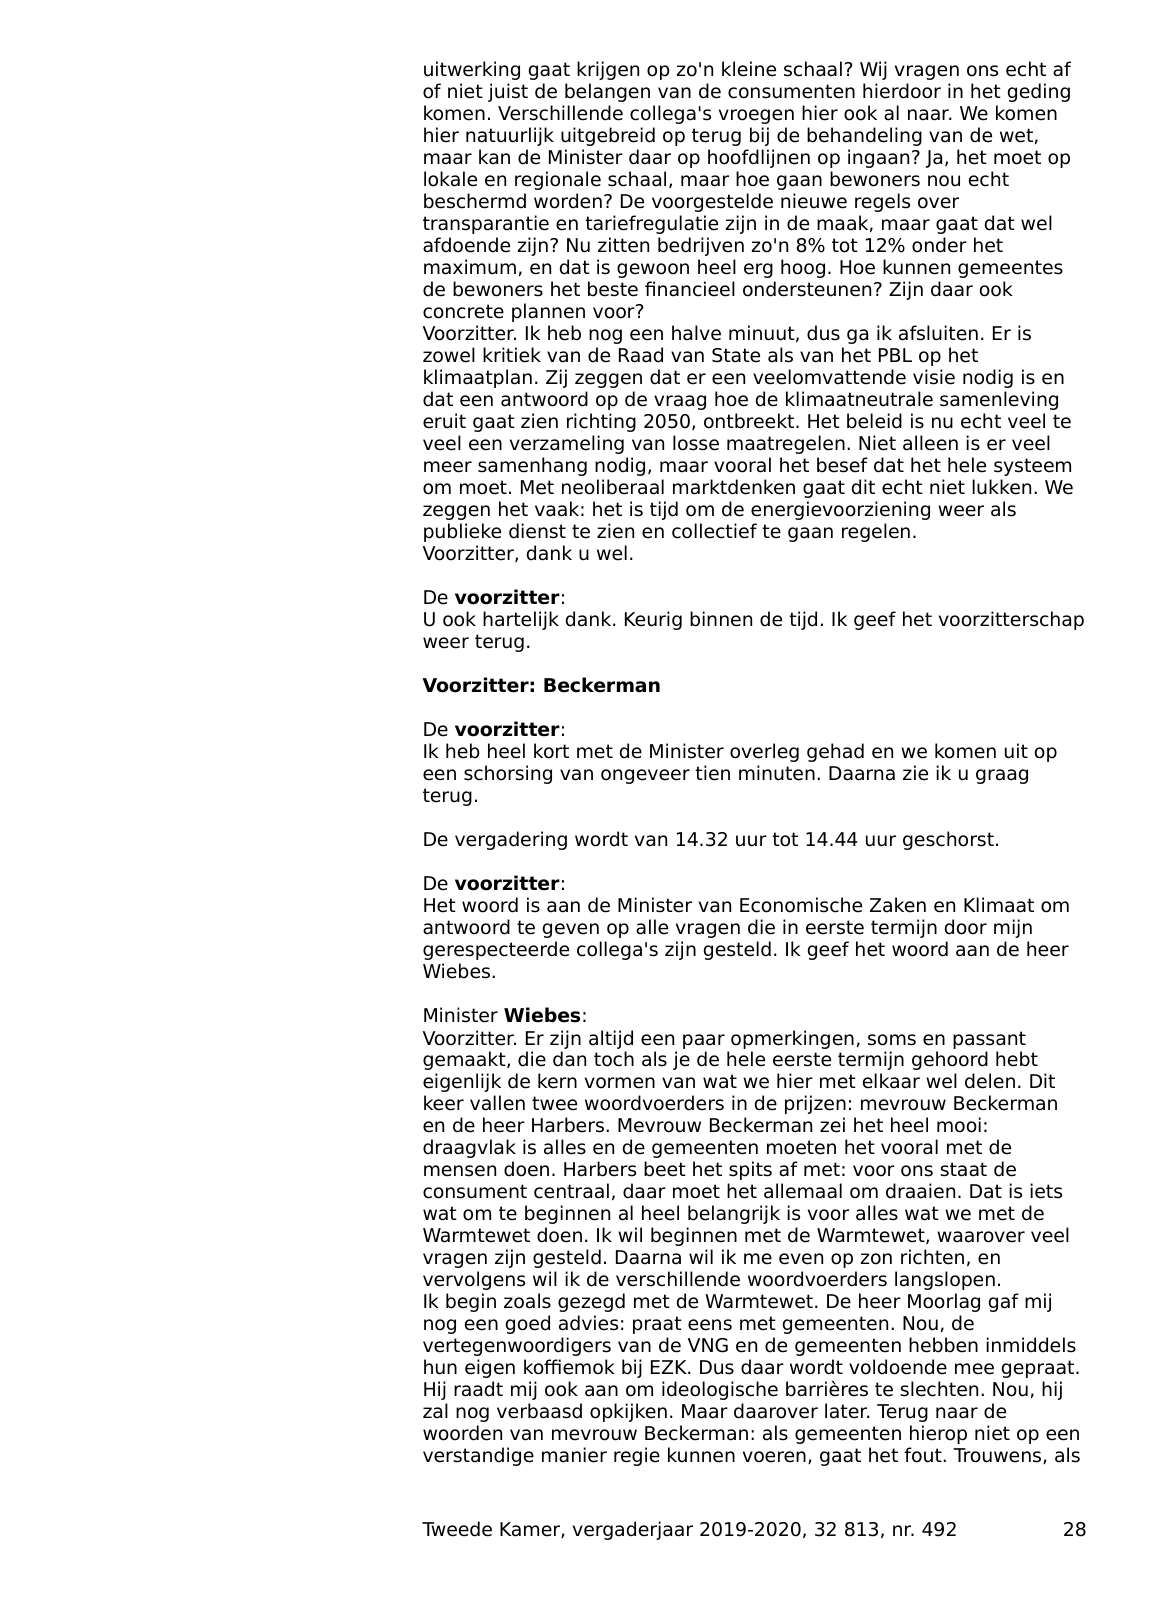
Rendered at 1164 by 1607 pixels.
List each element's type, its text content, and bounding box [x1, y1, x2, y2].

text De vergadering wordt van 14.32 uur tot 14.44 uur geschorst. [422, 829, 1087, 851]
text Minister Wiebes: [422, 1005, 1087, 1027]
text Ik heb heel kort met de Minister overleg gehad en we komen uit op een schorsing van ongeveer tien minuten. Daarna zie ik u graag terug. [422, 741, 1087, 807]
text Voorzitter. Er zijn altijd een paar opmerkingen, soms en passant gemaakt, die dan toch als je de hele eerste termijn gehoord hebt eigenlijk de kern vormen van wat we hier met elkaar wel delen. Dit keer vallen twee woordvoerders in de prijzen: mevrouw Beckerman en de heer Harbers. Mevrouw Beckerman zei het heel mooi: draagvlak is alles en de gemeenten moeten het vooral met de mensen doen. Harbers beet het spits af met: voor ons staat de consument centraal, daar moet het allemaal om draaien. Dat is iets wat om te beginnen al heel belangrijk is voor alles wat we met de Warmtewet doen. Ik wil beginnen met de Warmtewet, waarover veel vragen zijn gesteld. Daarna wil ik me even op zon richten, en vervolgens wil ik de verschillende woordvoerders langslopen. [422, 1027, 1087, 1291]
text De voorzitter: [422, 719, 1087, 741]
text uitwerking gaat krijgen op zo'n kleine schaal? Wij vragen ons echt af of niet juist de belangen van de consumenten hierdoor in het geding komen. Verschillende collega's vroegen hier ook al naar. We komen hier natuurlijk uitgebreid op terug bij de behandeling van de wet, maar kan de Minister daar op hoofdlijnen op ingaan? Ja, het moet op lokale en regionale schaal, maar hoe gaan bewoners nou echt beschermd worden? De voorgestelde nieuwe regels over transparantie en tariefregulatie zijn in de maak, maar gaat dat wel afdoende zijn? Nu zitten bedrijven zo'n 8% tot 12% onder het maximum, en dat is gewoon heel erg hoog. Hoe kunnen gemeentes de bewoners het beste financieel ondersteunen? Zijn daar ook concrete plannen voor? [422, 59, 1087, 323]
text De voorzitter: [422, 873, 1087, 895]
text Voorzitter. Ik heb nog een halve minuut, dus ga ik afsluiten. Er is zowel kritiek van de Raad van State als van het PBL op het klimaatplan. Zij zeggen dat er een veelomvattende visie nodig is en dat een antwoord op de vraag hoe de klimaatneutrale samenleving eruit gaat zien richting 2050, ontbreekt. Het beleid is nu echt veel te veel een verzameling van losse maatregelen. Niet alleen is er veel meer samenhang nodig, maar vooral het besef dat het hele systeem om moet. Met neoliberaal marktdenken gaat dit echt niet lukken. We zeggen het vaak: het is tijd om de energievoorziening weer als publieke dienst te zien en collectief te gaan regelen. [422, 323, 1087, 543]
text Het woord is aan de Minister van Economische Zaken en Klimaat om antwoord te geven op alle vragen die in eerste termijn door mijn gerespecteerde collega's zijn gesteld. Ik geef het woord aan de heer Wiebes. [422, 895, 1087, 983]
subtitle Voorzitter: Beckerman [422, 675, 1087, 697]
text Ik begin zoals gezegd met de Warmtewet. De heer Moorlag gaf mij nog een goed advies: praat eens met gemeenten. Nou, de vertegenwoordigers van de VNG en de gemeenten hebben inmiddels hun eigen koffiemok bij EZK. Dus daar wordt voldoende mee gepraat. Hij raadt mij ook aan om ideologische barrières te slechten. Nou, hij zal nog verbaasd opkijken. Maar daarover later. Terug naar de woorden van mevrouw Beckerman: als gemeenten hierop niet op een verstandige manier regie kunnen voeren, gaat het fout. Trouwens, als [422, 1291, 1087, 1467]
text U ook hartelijk dank. Keurig binnen de tijd. Ik geef het voorzitterschap weer terug. [422, 609, 1087, 653]
text Voorzitter, dank u wel. [422, 543, 1087, 564]
text De voorzitter: [422, 587, 1087, 609]
